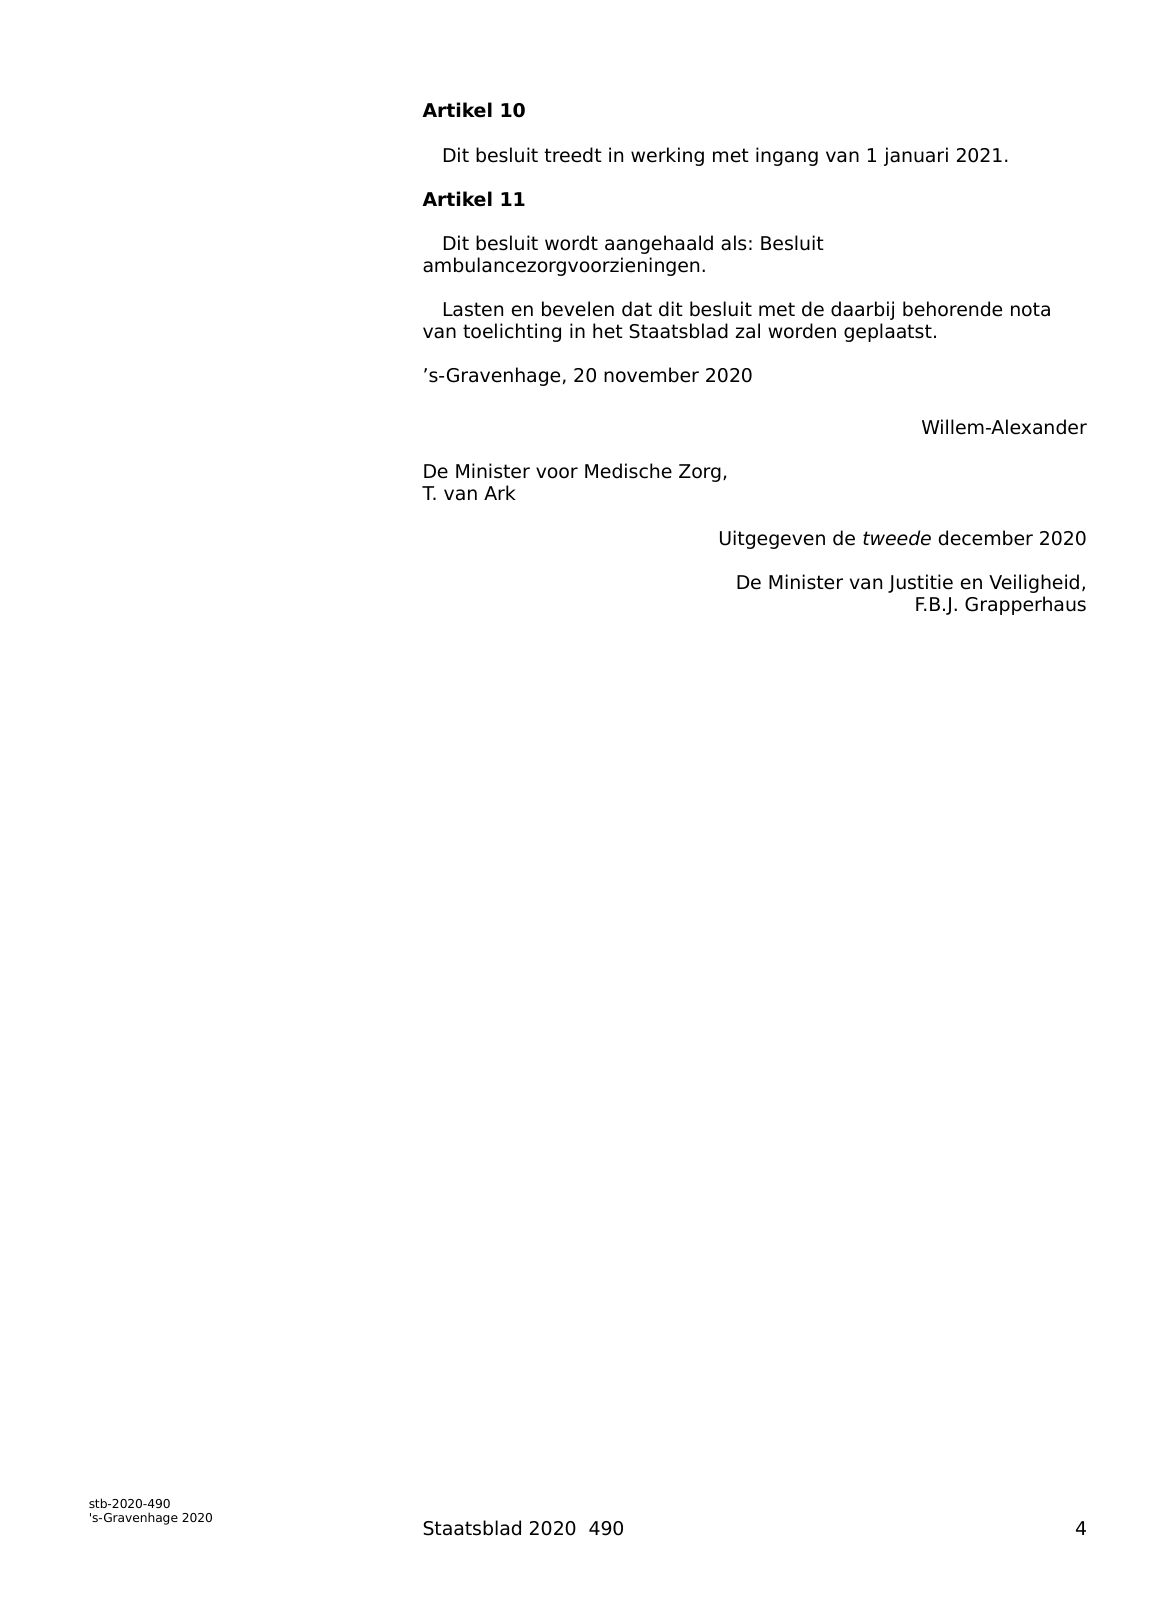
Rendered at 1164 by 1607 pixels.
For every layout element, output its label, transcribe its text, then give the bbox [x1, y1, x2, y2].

text Willem-Alexander [422, 417, 1087, 439]
text stb-2020-490 [88, 1497, 323, 1511]
text ’s-Gravenhage, 20 november 2020 [422, 365, 1087, 387]
text 's-Gravenhage 2020 [88, 1511, 323, 1525]
text Lasten en bevelen dat dit besluit met de daarbij behorende nota van toelichting in het Staatsblad zal worden geplaatst. [422, 299, 1087, 343]
text Dit besluit treedt in werking met ingang van 1 januari 2021. [422, 144, 1087, 167]
text De Minister voor Medische Zorg, T. van Ark [422, 461, 1087, 505]
text Uitgegeven de tweede december 2020 [422, 527, 1087, 549]
text Dit besluit wordt aangehaald als: Besluit ambulancezorgvoorzieningen. [422, 233, 1087, 277]
subtitle Artikel 11 [422, 189, 1087, 211]
text De Minister van Justitie en Veiligheid, F.B.J. Grapperhaus [422, 572, 1087, 616]
subtitle Artikel 10 [422, 100, 1087, 122]
